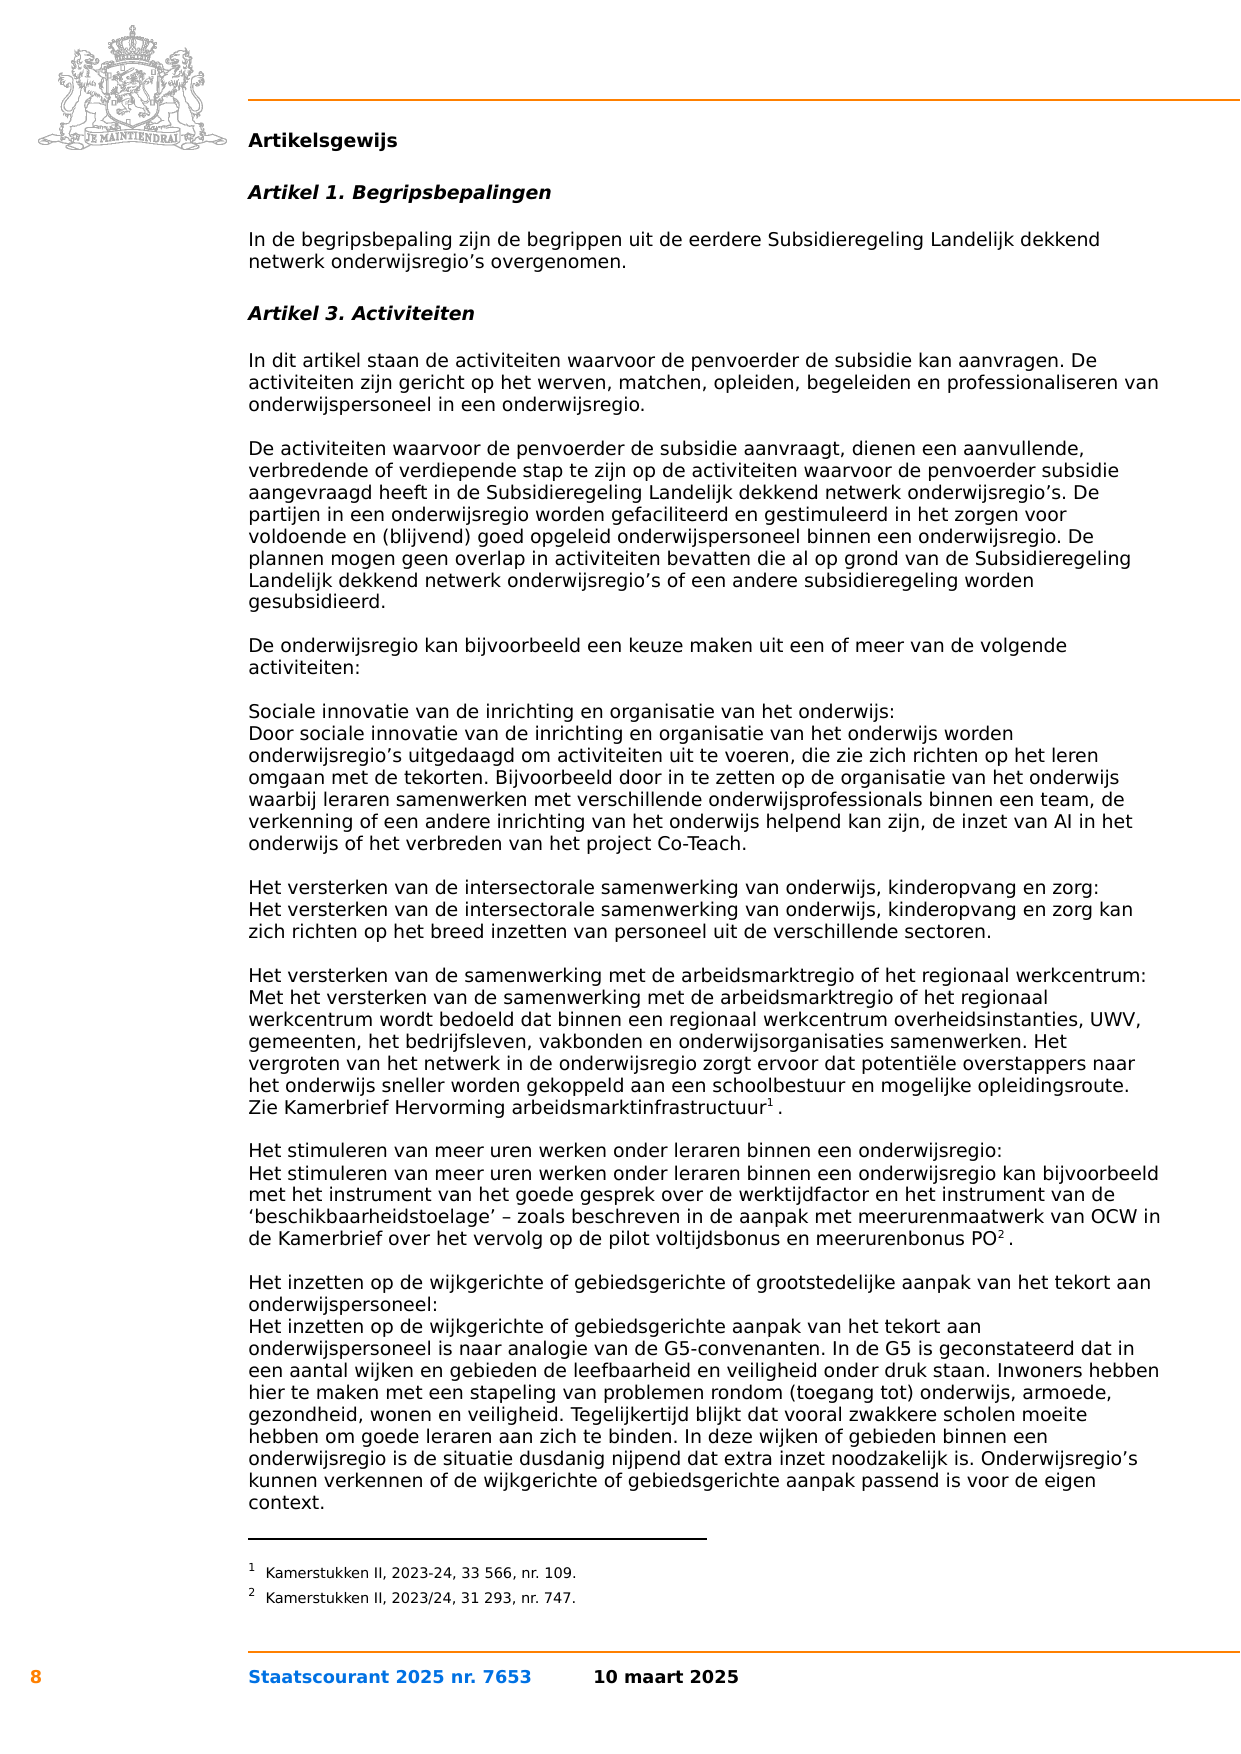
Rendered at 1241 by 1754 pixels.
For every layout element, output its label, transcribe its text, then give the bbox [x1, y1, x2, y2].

subtitle Artikel 1. Begripsbepalingen [248, 182, 1163, 204]
text Met het versterken van de samenwerking met de arbeidsmarktregio of het regionaal werkcentrum wordt bedoeld dat binnen een regionaal werkcentrum overheidsinstanties, UWV, gemeenten, het bedrijfsleven, vakbonden en onderwijsorganisaties samenwerken. Het vergroten van het netwerk in de onderwijsregio zorgt ervoor dat potentiële overstappers naar het onderwijs sneller worden gekoppeld aan een schoolbestuur en mogelijke opleidingsroute. Zie Kamerbrief Hervorming arbeidsmarktinfrastructuur. [248, 987, 1163, 1118]
text In de begripsbepaling zijn de begrippen uit de eerdere Subsidieregeling Landelijk dekkend netwerk onderwijsregio’s overgenomen. [248, 229, 1163, 273]
subtitle Artikelsgewijs [248, 130, 1163, 152]
text De onderwijsregio kan bijvoorbeeld een keuze maken uit een of meer van de volgende activiteiten: [248, 635, 1163, 679]
text Het versterken van de intersectorale samenwerking van onderwijs, kinderopvang en zorg kan zich richten op het breed inzetten van personeel uit de verschillende sectoren. [248, 899, 1163, 943]
text Het stimuleren van meer uren werken onder leraren binnen een onderwijsregio: [248, 1140, 1163, 1162]
text In dit artikel staan de activiteiten waarvoor de penvoerder de subsidie kan aanvragen. De activiteiten zijn gericht op het werven, matchen, opleiden, begeleiden en professionaliseren van onderwijspersoneel in een onderwijsregio. [248, 350, 1163, 416]
text Het stimuleren van meer uren werken onder leraren binnen een onderwijsregio kan bijvoorbeeld met het instrument van het goede gesprek over de werktijdfactor en het instrument van de ‘beschikbaarheidstoelage’ – zoals beschreven in de aanpak met meerurenmaatwerk van OCW in de Kamerbrief over het vervolg op de pilot voltijdsbonus en meerurenbonus PO. [248, 1162, 1163, 1250]
text Sociale innovatie van de inrichting en organisatie van het onderwijs: [248, 701, 1163, 723]
picture [38, 25, 227, 150]
subtitle Artikel 3. Activiteiten [248, 303, 1163, 325]
text Het inzetten op de wijkgerichte of gebiedsgerichte of grootstedelijke aanpak van het tekort aan onderwijspersoneel: [248, 1272, 1163, 1316]
text Het versterken van de samenwerking met de arbeidsmarktregio of het regionaal werkcentrum: [248, 965, 1163, 987]
text Door sociale innovatie van de inrichting en organisatie van het onderwijs worden onderwijsregio’s uitgedaagd om activiteiten uit te voeren, die zie zich richten op het leren omgaan met de tekorten. Bijvoorbeeld door in te zetten op de organisatie van het onderwijs waarbij leraren samenwerken met verschillende onderwijsprofessionals binnen een team, de verkenning of een andere inrichting van het onderwijs helpend kan zijn, de inzet van AI in het onderwijs of het verbreden van het project Co-Teach. [248, 723, 1163, 855]
text De activiteiten waarvoor de penvoerder de subsidie aanvraagt, dienen een aanvullende, verbredende of verdiepende stap te zijn op de activiteiten waarvoor de penvoerder subsidie aangevraagd heeft in de Subsidieregeling Landelijk dekkend netwerk onderwijsregio’s. De partijen in een onderwijsregio worden gefaciliteerd en gestimuleerd in het zorgen voor voldoende en (blijvend) goed opgeleid onderwijspersoneel binnen een onderwijsregio. De plannen mogen geen overlap in activiteiten bevatten die al op grond van de Subsidieregeling Landelijk dekkend netwerk onderwijsregio’s of een andere subsidieregeling worden gesubsidieerd. [248, 438, 1163, 613]
text Het inzetten op de wijkgerichte of gebiedsgerichte aanpak van het tekort aan onderwijspersoneel is naar analogie van de G5-convenanten. In de G5 is geconstateerd dat in een aantal wijken en gebieden de leefbaarheid en veiligheid onder druk staan. Inwoners hebben hier te maken met een stapeling van problemen rondom (toegang tot) onderwijs, armoede, gezondheid, wonen en veiligheid. Tegelijkertijd blijkt dat vooral zwakkere scholen moeite hebben om goede leraren aan zich te binden. In deze wijken of gebieden binnen een onderwijsregio is de situatie dusdanig nijpend dat extra inzet noodzakelijk is. Onderwijsregio’s kunnen verkennen of de wijkgerichte of gebiedsgerichte aanpak passend is voor de eigen context. [248, 1316, 1163, 1514]
text Kamerstukken II, 2023/24, 31 293, nr. 747. [248, 1586, 1163, 1608]
text Het versterken van de intersectorale samenwerking van onderwijs, kinderopvang en zorg: [248, 877, 1163, 899]
text Kamerstukken II, 2023-24, 33 566, nr. 109. [248, 1561, 1163, 1583]
